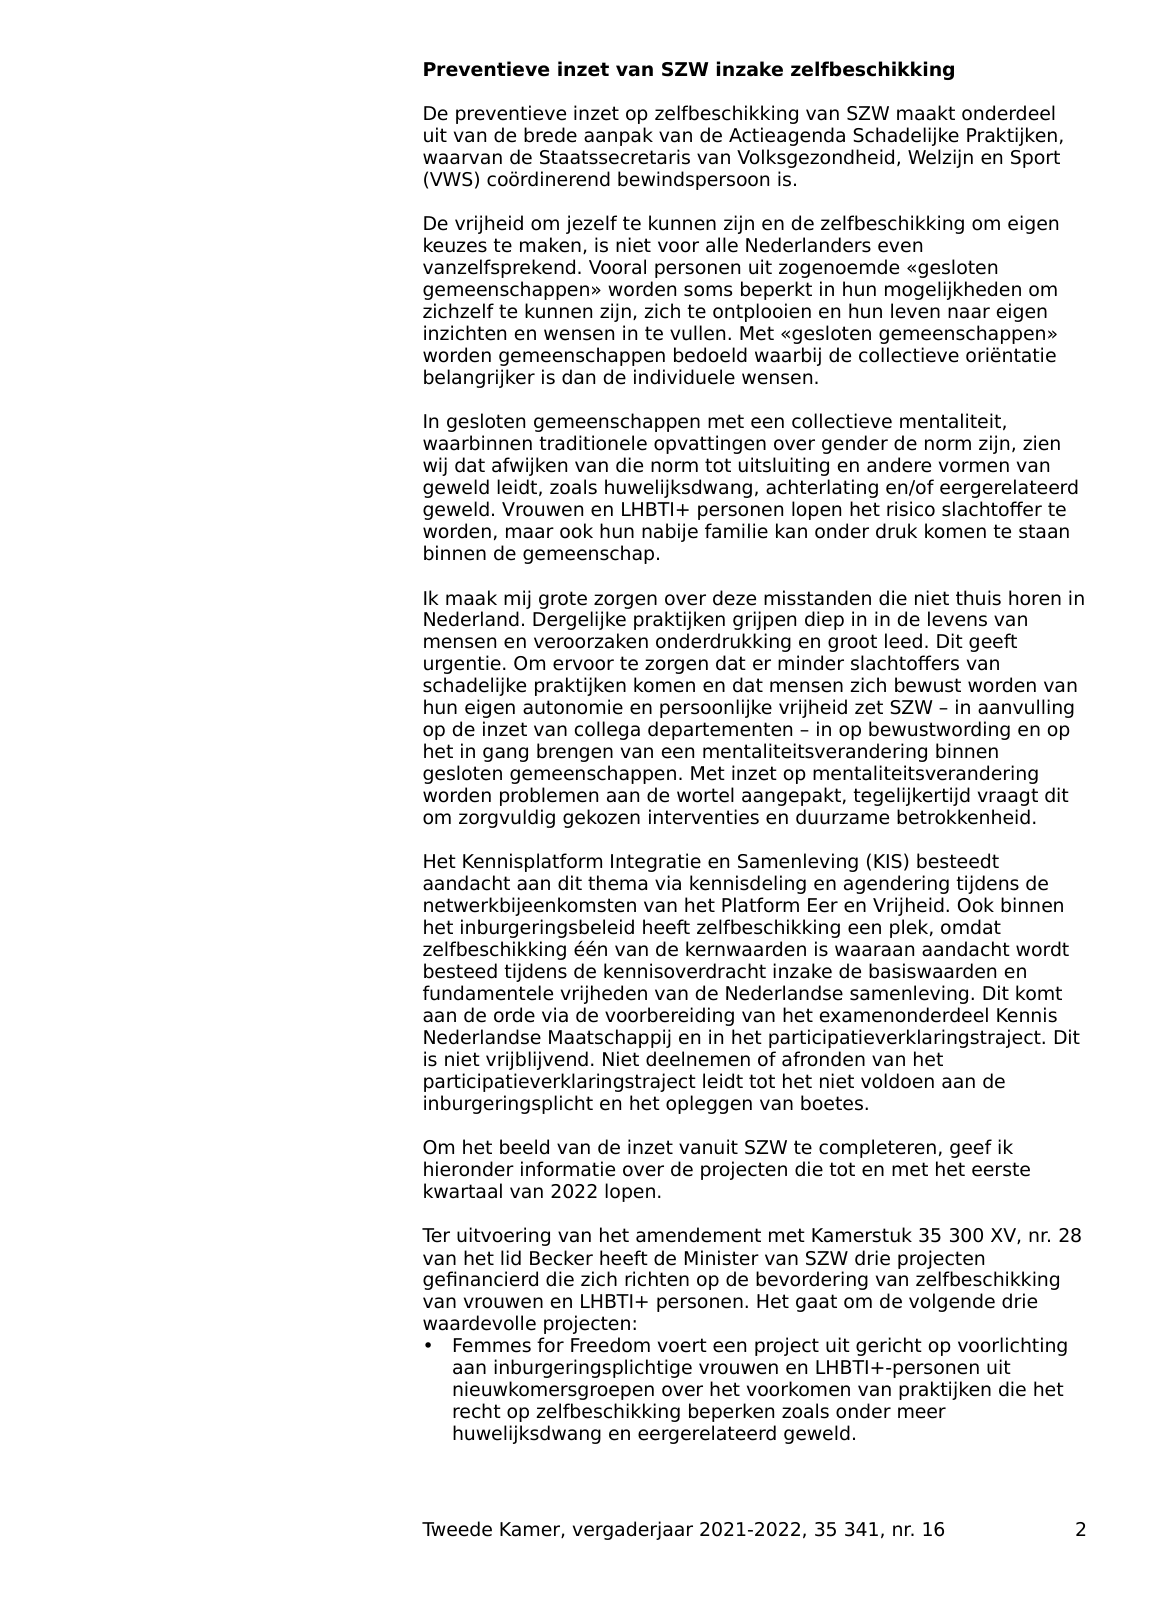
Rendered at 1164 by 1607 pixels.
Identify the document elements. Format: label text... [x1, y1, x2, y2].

text Om het beeld van de inzet vanuit SZW te completeren, geef ik hieronder informatie over de projecten die tot en met het eerste kwartaal van 2022 lopen. [422, 1137, 1087, 1203]
text Ik maak mij grote zorgen over deze misstanden die niet thuis horen in Nederland. Dergelijke praktijken grijpen diep in in de levens van mensen en veroorzaken onderdrukking en groot leed. Dit geeft urgentie. Om ervoor te zorgen dat er minder slachtoffers van schadelijke praktijken komen en dat mensen zich bewust worden van hun eigen autonomie en persoonlijke vrijheid zet SZW – in aanvulling op de inzet van collega departementen – in op bewustwording en op het in gang brengen van een mentaliteitsverandering binnen gesloten gemeenschappen. Met inzet op mentaliteitsverandering worden problemen aan de wortel aangepakt, tegelijkertijd vraagt dit om zorgvuldig gekozen interventies en duurzame betrokkenheid. [422, 587, 1087, 829]
text • Femmes for Freedom voert een project uit gericht op voorlichting aan inburgeringsplichtige vrouwen en LHBTI+-personen uit nieuwkomersgroepen over het voorkomen van praktijken die het recht op zelfbeschikking beperken zoals onder meer huwelijksdwang en eergerelateerd geweld. [422, 1335, 1087, 1445]
text De preventieve inzet op zelfbeschikking van SZW maakt onderdeel uit van de brede aanpak van de Actieagenda Schadelijke Praktijken, waarvan de Staatssecretaris van Volksgezondheid, Welzijn en Sport (VWS) coördinerend bewindspersoon is. [422, 103, 1087, 191]
text Ter uitvoering van het amendement met Kamerstuk 35 300 XV, nr. 28 van het lid Becker heeft de Minister van SZW drie projecten gefinancierd die zich richten op de bevordering van zelfbeschikking van vrouwen en LHBTI+ personen. Het gaat om de volgende drie waardevolle projecten: [422, 1225, 1087, 1335]
subtitle Preventieve inzet van SZW inzake zelfbeschikking [422, 59, 1087, 81]
text In gesloten gemeenschappen met een collectieve mentaliteit, waarbinnen traditionele opvattingen over gender de norm zijn, zien wij dat afwijken van die norm tot uitsluiting en andere vormen van geweld leidt, zoals huwelijksdwang, achterlating en/of eergerelateerd geweld. Vrouwen en LHBTI+ personen lopen het risico slachtoffer te worden, maar ook hun nabije familie kan onder druk komen te staan binnen de gemeenschap. [422, 411, 1087, 565]
text De vrijheid om jezelf te kunnen zijn en de zelfbeschikking om eigen keuzes te maken, is niet voor alle Nederlanders even vanzelfsprekend. Vooral personen uit zogenoemde «gesloten gemeenschappen» worden soms beperkt in hun mogelijkheden om zichzelf te kunnen zijn, zich te ontplooien en hun leven naar eigen inzichten en wensen in te vullen. Met «gesloten gemeenschappen» worden gemeenschappen bedoeld waarbij de collectieve oriëntatie belangrijker is dan de individuele wensen. [422, 213, 1087, 389]
text Het Kennisplatform Integratie en Samenleving (KIS) besteedt aandacht aan dit thema via kennisdeling en agendering tijdens de netwerkbijeenkomsten van het Platform Eer en Vrijheid. Ook binnen het inburgeringsbeleid heeft zelfbeschikking een plek, omdat zelfbeschikking één van de kernwaarden is waaraan aandacht wordt besteed tijdens de kennisoverdracht inzake de basiswaarden en fundamentele vrijheden van de Nederlandse samenleving. Dit komt aan de orde via de voorbereiding van het examenonderdeel Kennis Nederlandse Maatschappij en in het participatieverklaringstraject. Dit is niet vrijblijvend. Niet deelnemen of afronden van het participatieverklaringstraject leidt tot het niet voldoen aan de inburgeringsplicht en het opleggen van boetes. [422, 851, 1087, 1115]
